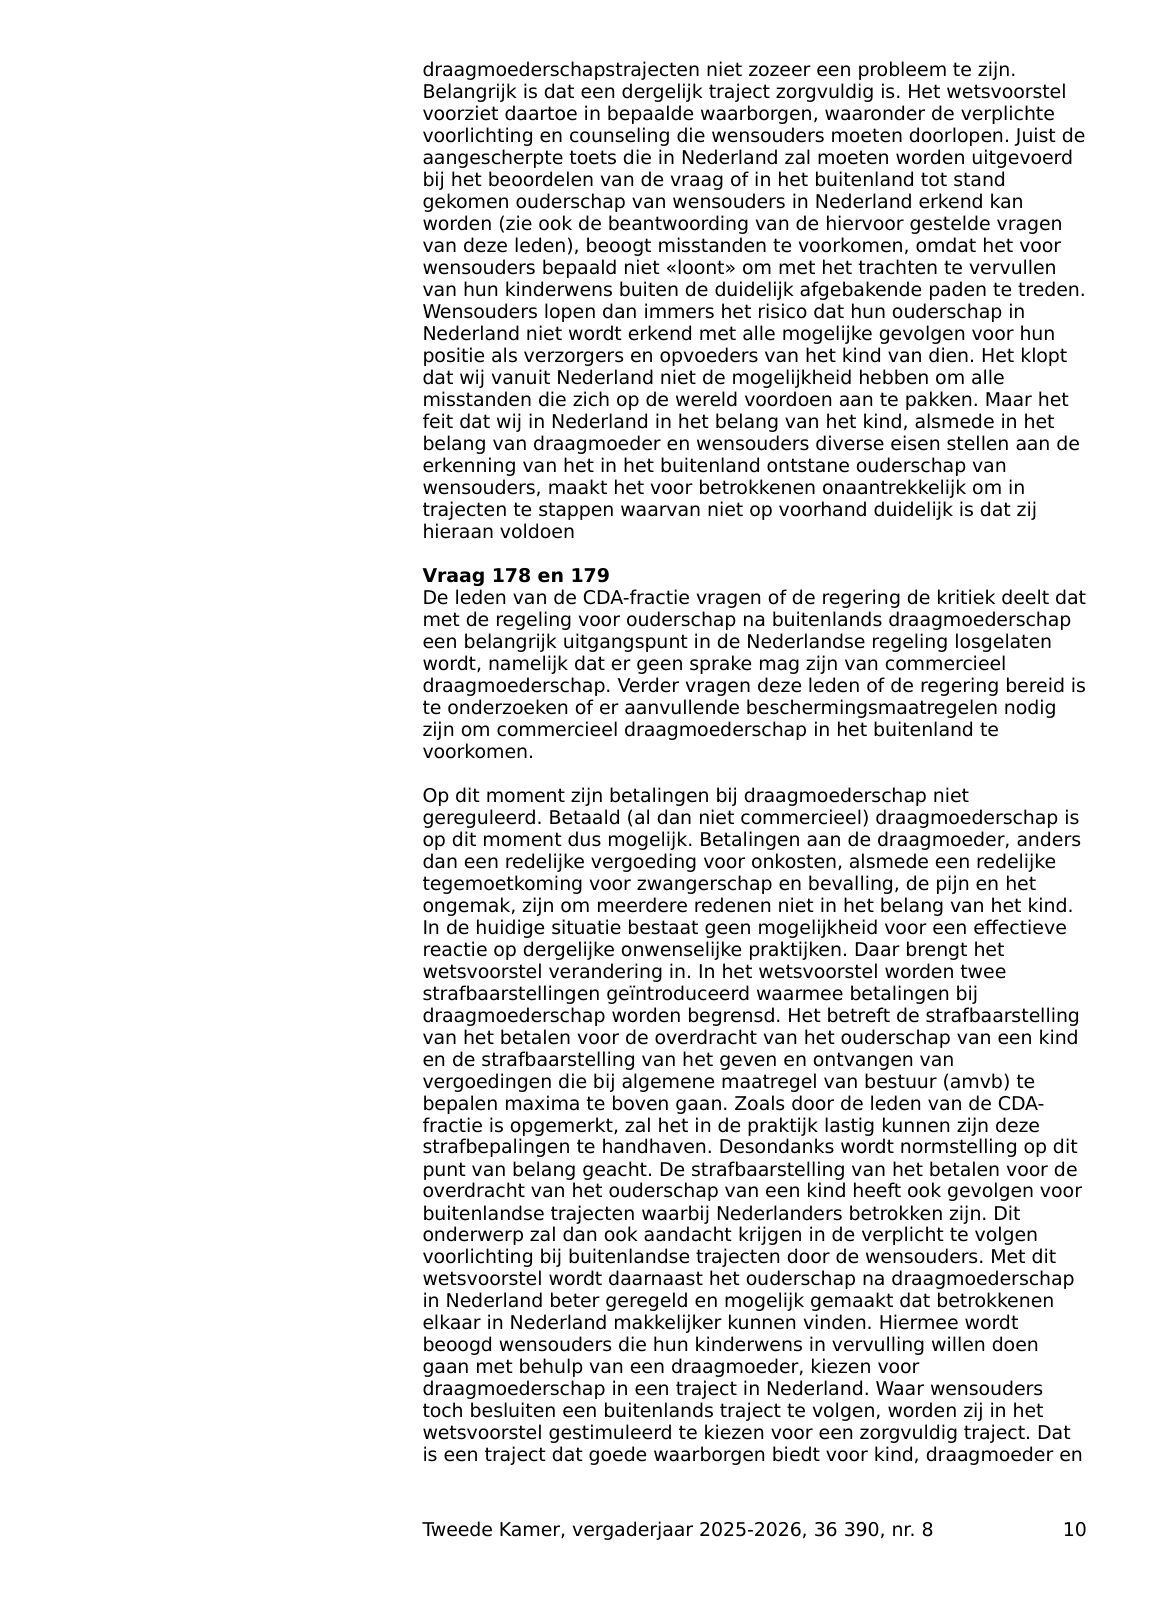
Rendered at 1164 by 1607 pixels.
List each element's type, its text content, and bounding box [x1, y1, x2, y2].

text draagmoederschapstrajecten niet zozeer een probleem te zijn. Belangrijk is dat een dergelijk traject zorgvuldig is. Het wetsvoorstel voorziet daartoe in bepaalde waarborgen, waaronder de verplichte voorlichting en counseling die wensouders moeten doorlopen. Juist de aangescherpte toets die in Nederland zal moeten worden uitgevoerd bij het beoordelen van de vraag of in het buitenland tot stand gekomen ouderschap van wensouders in Nederland erkend kan worden (zie ook de beantwoording van de hiervoor gestelde vragen van deze leden), beoogt misstanden te voorkomen, omdat het voor wensouders bepaald niet «loont» om met het trachten te vervullen van hun kinderwens buiten de duidelijk afgebakende paden te treden. Wensouders lopen dan immers het risico dat hun ouderschap in Nederland niet wordt erkend met alle mogelijke gevolgen voor hun positie als verzorgers en opvoeders van het kind van dien. Het klopt dat wij vanuit Nederland niet de mogelijkheid hebben om alle misstanden die zich op de wereld voordoen aan te pakken. Maar het feit dat wij in Nederland in het belang van het kind, alsmede in het belang van draagmoeder en wensouders diverse eisen stellen aan de erkenning van het in het buitenland ontstane ouderschap van wensouders, maakt het voor betrokkenen onaantrekkelijk om in trajecten te stappen waarvan niet op voorhand duidelijk is dat zij hieraan voldoen [422, 59, 1087, 543]
text De leden van de CDA-fractie vragen of de regering de kritiek deelt dat met de regeling voor ouderschap na buitenlands draagmoederschap een belangrijk uitgangspunt in de Nederlandse regeling losgelaten wordt, namelijk dat er geen sprake mag zijn van commercieel draagmoederschap. Verder vragen deze leden of de regering bereid is te onderzoeken of er aanvullende beschermingsmaatregelen nodig zijn om commercieel draagmoederschap in het buitenland te voorkomen. [422, 587, 1087, 763]
text Vraag 178 en 179 [422, 565, 1087, 587]
text Op dit moment zijn betalingen bij draagmoederschap niet gereguleerd. Betaald (al dan niet commercieel) draagmoederschap is op dit moment dus mogelijk. Betalingen aan de draagmoeder, anders dan een redelijke vergoeding voor onkosten, alsmede een redelijke tegemoetkoming voor zwangerschap en bevalling, de pijn en het ongemak, zijn om meerdere redenen niet in het belang van het kind. In de huidige situatie bestaat geen mogelijkheid voor een effectieve reactie op dergelijke onwenselijke praktijken. Daar brengt het wetsvoorstel verandering in. In het wetsvoorstel worden twee strafbaarstellingen geïntroduceerd waarmee betalingen bij draagmoederschap worden begrensd. Het betreft de strafbaarstelling van het betalen voor de overdracht van het ouderschap van een kind en de strafbaarstelling van het geven en ontvangen van vergoedingen die bij algemene maatregel van bestuur (amvb) te bepalen maxima te boven gaan. Zoals door de leden van de CDA-fractie is opgemerkt, zal het in de praktijk lastig kunnen zijn deze strafbepalingen te handhaven. Desondanks wordt normstelling op dit punt van belang geacht. De strafbaarstelling van het betalen voor de overdracht van het ouderschap van een kind heeft ook gevolgen voor buitenlandse trajecten waarbij Nederlanders betrokken zijn. Dit onderwerp zal dan ook aandacht krijgen in de verplicht te volgen voorlichting bij buitenlandse trajecten door de wensouders. Met dit wetsvoorstel wordt daarnaast het ouderschap na draagmoederschap in Nederland beter geregeld en mogelijk gemaakt dat betrokkenen elkaar in Nederland makkelijker kunnen vinden. Hiermee wordt beoogd wensouders die hun kinderwens in vervulling willen doen gaan met behulp van een draagmoeder, kiezen voor draagmoederschap in een traject in Nederland. Waar wensouders toch besluiten een buitenlands traject te volgen, worden zij in het wetsvoorstel gestimuleerd te kiezen voor een zorgvuldig traject. Dat is een traject dat goede waarborgen biedt voor kind, draagmoeder en [422, 785, 1087, 1466]
